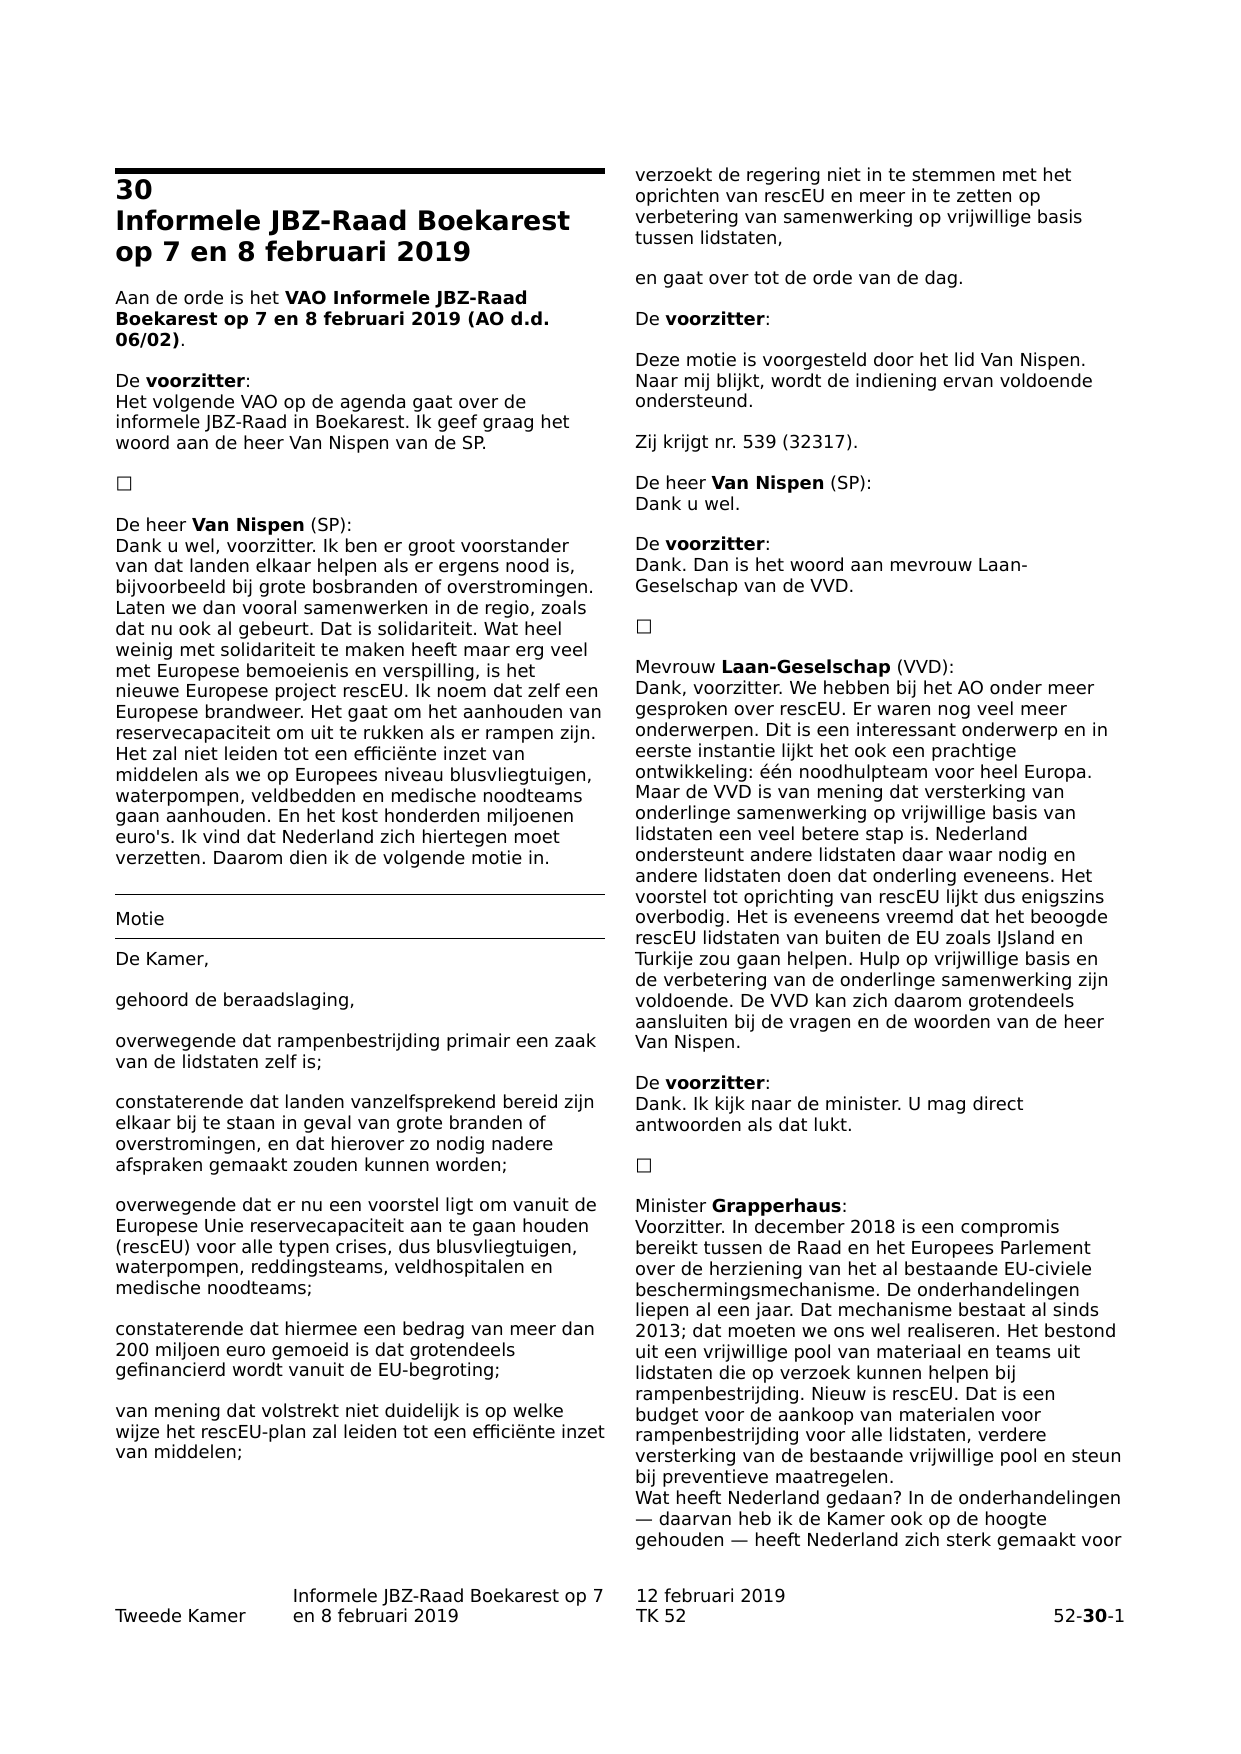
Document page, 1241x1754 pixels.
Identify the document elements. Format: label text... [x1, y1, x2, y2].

text verzoekt de regering niet in te stemmen met het oprichten van rescEU en meer in te zetten op verbetering van samenwerking op vrijwillige basis tussen lidstaten, [635, 165, 1125, 248]
text Dank, voorzitter. We hebben bij het AO onder meer gesproken over rescEU. Er waren nog veel meer onderwerpen. Dit is een interessant onderwerp en in eerste instantie lijkt het ook een prachtige ontwikkeling: één noodhulpteam voor heel Europa. Maar de VVD is van mening dat versterking van onderlinge samenwerking op vrijwillige basis van lidstaten een veel betere stap is. Nederland ondersteunt andere lidstaten daar waar nodig en andere lidstaten doen dat onderling eveneens. Het voorstel tot oprichting van rescEU lijkt dus enigszins overbodig. Het is eveneens vreemd dat het beoogde rescEU lidstaten van buiten de EU zoals IJsland en Turkije zou gaan helpen. Hulp op vrijwillige basis en de verbetering van de onderlinge samenwerking zijn voldoende. De VVD kan zich daarom grotendeels aansluiten bij de vragen en de woorden van de heer Van Nispen. [635, 678, 1125, 1053]
text Het volgende VAO op de agenda gaat over de informele JBZ-Raad in Boekarest. Ik geef graag het woord aan de heer Van Nispen van de SP. [115, 391, 605, 454]
text Deze motie is voorgesteld door het lid Van Nispen. Naar mij blijkt, wordt de indiening ervan voldoende ondersteund. [635, 350, 1125, 412]
text constaterende dat hiermee een bedrag van meer dan 200 miljoen euro gemoeid is dat grotendeels gefinancierd wordt vanuit de EU-begroting; [115, 1319, 605, 1381]
text Zij krijgt nr. 539 (32317). [635, 432, 1125, 453]
text Dank u wel. [635, 493, 1125, 514]
text De voorzitter: [115, 371, 605, 391]
text Mevrouw Laan-Geselschap (VVD): [635, 657, 1125, 678]
text Minister Grapperhaus: [635, 1196, 1125, 1217]
text ⬜ [635, 617, 1125, 637]
text Aan de orde is het VAO Informele JBZ-Raad Boekarest op 7 en 8 februari 2019 (AO d.d. 06/02). [115, 288, 605, 351]
text Dank. Dan is het woord aan mevrouw Laan-Geselschap van de VVD. [635, 555, 1125, 597]
text De heer Van Nispen (SP): [115, 514, 605, 535]
text ⬜ [115, 474, 605, 494]
text constaterende dat landen vanzelfsprekend bereid zijn elkaar bij te staan in geval van grote branden of overstromingen, en dat hierover zo nodig nadere afspraken gemaakt zouden kunnen worden; [115, 1092, 605, 1175]
text Motie [115, 908, 605, 929]
text overwegende dat er nu een voorstel ligt om vanuit de Europese Unie reservecapaciteit aan te gaan houden (rescEU) voor alle typen crises, dus blusvliegtuigen, waterpompen, reddingsteams, veldhospitalen en medische noodteams; [115, 1195, 605, 1299]
text gehoord de beraadslaging, [115, 990, 605, 1011]
text ⬜ [635, 1155, 1125, 1176]
text De voorzitter: [635, 534, 1125, 555]
text overwegende dat rampenbestrijding primair een zaak van de lidstaten zelf is; [115, 1031, 605, 1072]
text en gaat over tot de orde van de dag. [635, 268, 1125, 289]
title 30 Informele JBZ-Raad Boekarest op 7 en 8 februari 2019 [115, 174, 605, 268]
text van mening dat volstrekt niet duidelijk is op welke wijze het rescEU-plan zal leiden tot een efficiënte inzet van middelen; [115, 1401, 605, 1463]
text De voorzitter: [635, 309, 1125, 330]
text De voorzitter: [635, 1073, 1125, 1094]
text De heer Van Nispen (SP): [635, 473, 1125, 493]
text Voorzitter. In december 2018 is een compromis bereikt tussen de Raad en het Europees Parlement over de herziening van het al bestaande EU-civiele beschermingsmechanisme. De onderhandelingen liepen al een jaar. Dat mechanisme bestaat al sinds 2013; dat moeten we ons wel realiseren. Het bestond uit een vrijwillige pool van materiaal en teams uit lidstaten die op verzoek kunnen helpen bij rampenbestrijding. Nieuw is rescEU. Dat is een budget voor de aankoop van materialen voor rampenbestrijding voor alle lidstaten, verdere versterking van de bestaande vrijwillige pool en steun bij preventieve maatregelen. [635, 1217, 1125, 1488]
text Dank u wel, voorzitter. Ik ben er groot voorstander van dat landen elkaar helpen als er ergens nood is, bijvoorbeeld bij grote bosbranden of overstromingen. Laten we dan vooral samenwerken in de regio, zoals dat nu ook al gebeurt. Dat is solidariteit. Wat heel weinig met solidariteit te maken heeft maar erg veel met Europese bemoeienis en verspilling, is het nieuwe Europese project rescEU. Ik noem dat zelf een Europese brandweer. Het gaat om het aanhouden van reservecapaciteit om uit te rukken als er rampen zijn. Het zal niet leiden tot een efficiënte inzet van middelen als we op Europees niveau blusvliegtuigen, waterpompen, veldbedden en medische noodteams gaan aanhouden. En het kost honderden miljoenen euro's. Ik vind dat Nederland zich hiertegen moet verzetten. Daarom dien ik de volgende motie in. [115, 535, 605, 869]
text Wat heeft Nederland gedaan? In de onderhandelingen — daarvan heb ik de Kamer ook op de hoogte gehouden — heeft Nederland zich sterk gemaakt voor [635, 1488, 1125, 1550]
text Dank. Ik kijk naar de minister. U mag direct antwoorden als dat lukt. [635, 1094, 1125, 1135]
text De Kamer, [115, 949, 605, 970]
